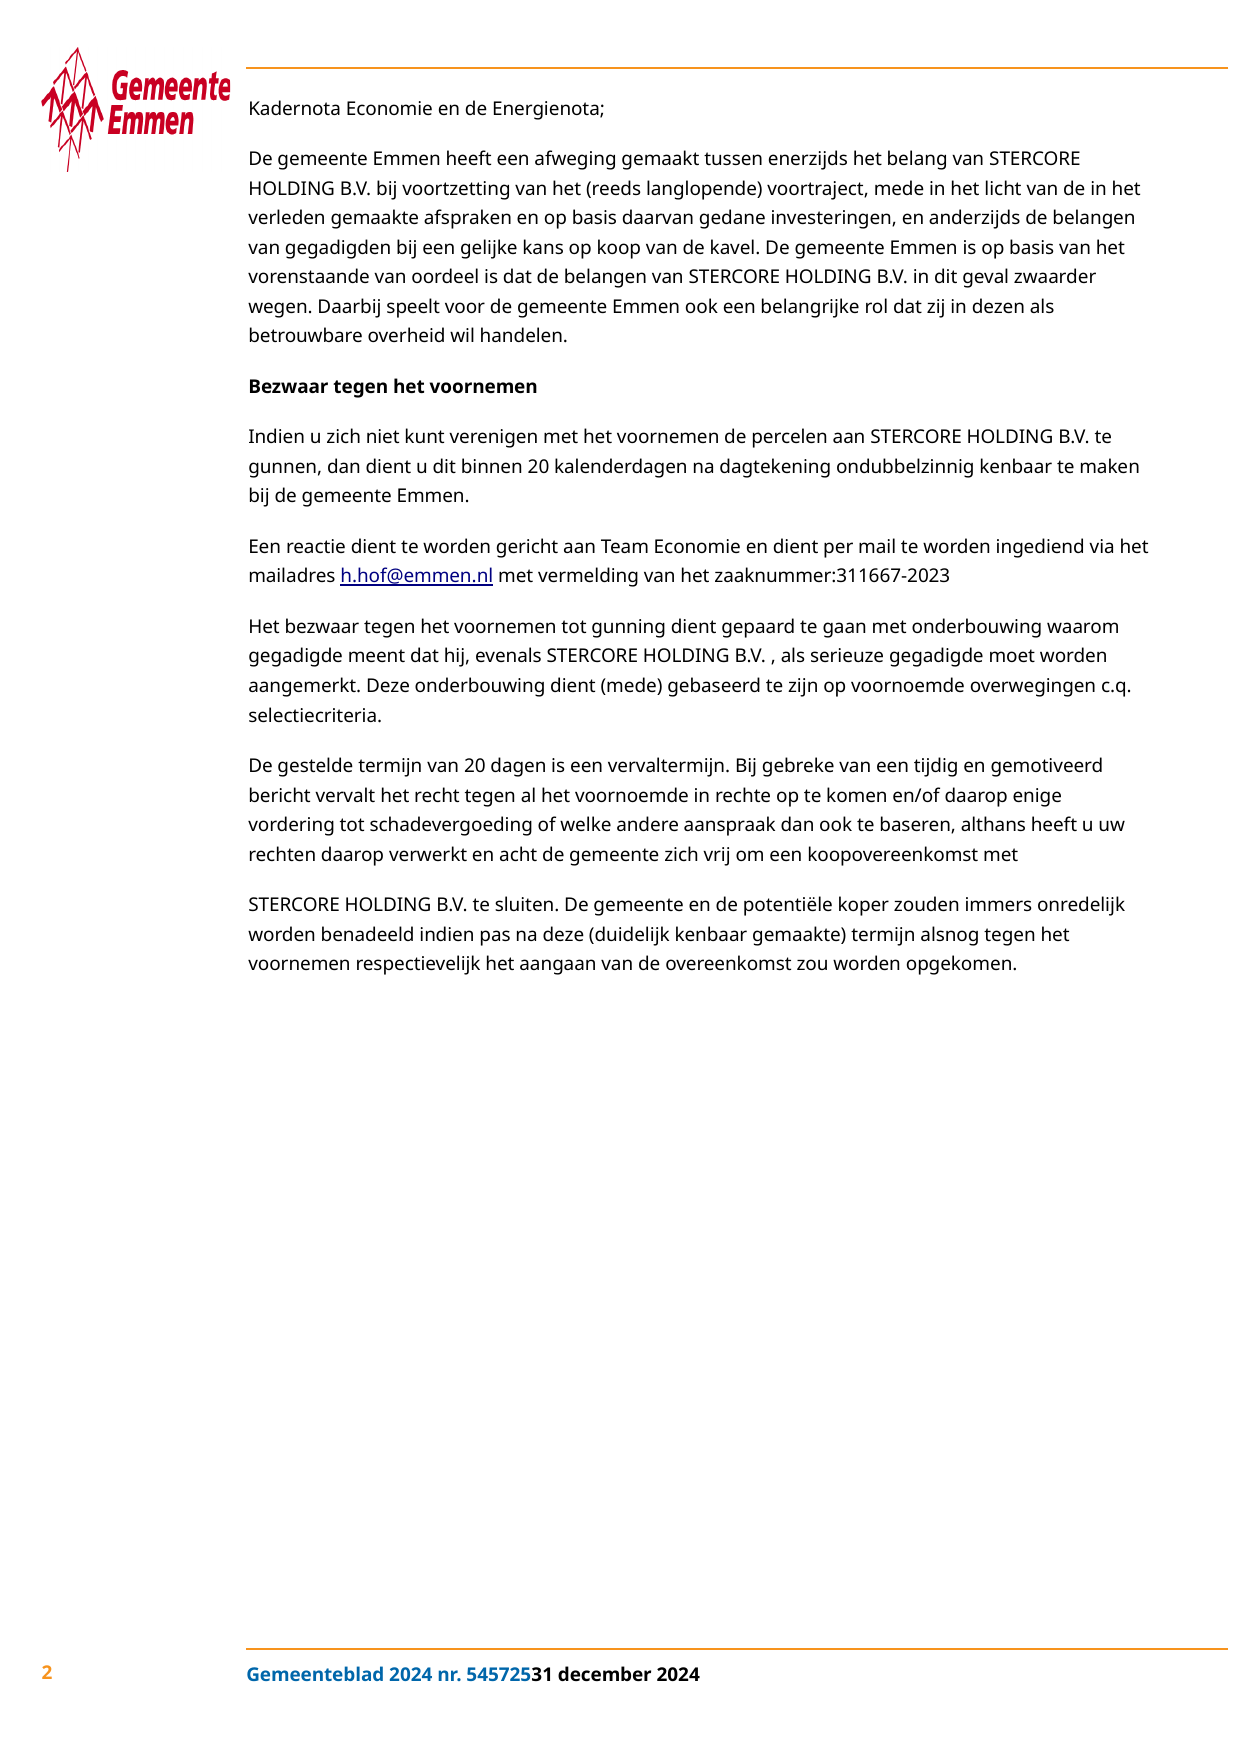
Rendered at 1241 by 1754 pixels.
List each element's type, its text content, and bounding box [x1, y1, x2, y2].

text Bezwaar tegen het voornemen [248, 373, 1152, 399]
text STERCORE HOLDING B.V. te sluiten. De gemeente en de potentiële koper zouden immers onredelijk worden benadeeld indien pas na deze (duidelijk kenbaar gemaakte) termijn alsnog tegen het voornemen respectievelijk het aangaan van de overeenkomst zou worden opgekomen. [248, 891, 1152, 976]
text Een reactie dient te worden gericht aan Team Economie en dient per mail te worden ingediend via het mailadres h.hof@emmen.nl met vermelding van het zaaknummer:311667-2023 [248, 533, 1152, 588]
picture [41, 47, 231, 172]
text De gemeente Emmen heeft een afweging gemaakt tussen enerzijds het belang van STERCORE HOLDING B.V. bij voortzetting van het (reeds langlopende) voortraject, mede in het licht van de in het verleden gemaakte afspraken en op basis daarvan gedane investeringen, en anderzijds de belangen van gegadigden bij een gelijke kans op koop van de kavel. De gemeente Emmen is op basis van het vorenstaande van oordeel is dat de belangen van STERCORE HOLDING B.V. in dit geval zwaarder wegen. Daarbij speelt voor de gemeente Emmen ook een belangrijke rol dat zij in dezen als betrouwbare overheid wil handelen. [248, 145, 1152, 348]
text Het bezwaar tegen het voornemen tot gunning dient gepaard te gaan met onderbouwing waarom gegadigde meent dat hij, evenals STERCORE HOLDING B.V. , als serieuze gegadigde moet worden aangemerkt. Deze onderbouwing dient (mede) gebaseerd te zijn op voornoemde overwegingen c.q. selectiecriteria. [248, 613, 1152, 728]
text Kadernota Economie en de Energienota; [248, 95, 1152, 121]
text Indien u zich niet kunt verenigen met het voornemen de percelen aan STERCORE HOLDING B.V. te gunnen, dan dient u dit binnen 20 kalenderdagen na dagtekening ondubbelzinnig kenbaar te maken bij de gemeente Emmen. [248, 423, 1152, 508]
text De gestelde termijn van 20 dagen is een vervaltermijn. Bij gebreke van een tijdig en gemotiveerd bericht vervalt het recht tegen al het voornoemde in rechte op te komen en/of daarop enige vordering tot schadevergoeding of welke andere aanspraak dan ook te baseren, althans heeft u uw rechten daarop verwerkt en acht de gemeente zich vrij om een koopovereenkomst met [248, 752, 1152, 867]
